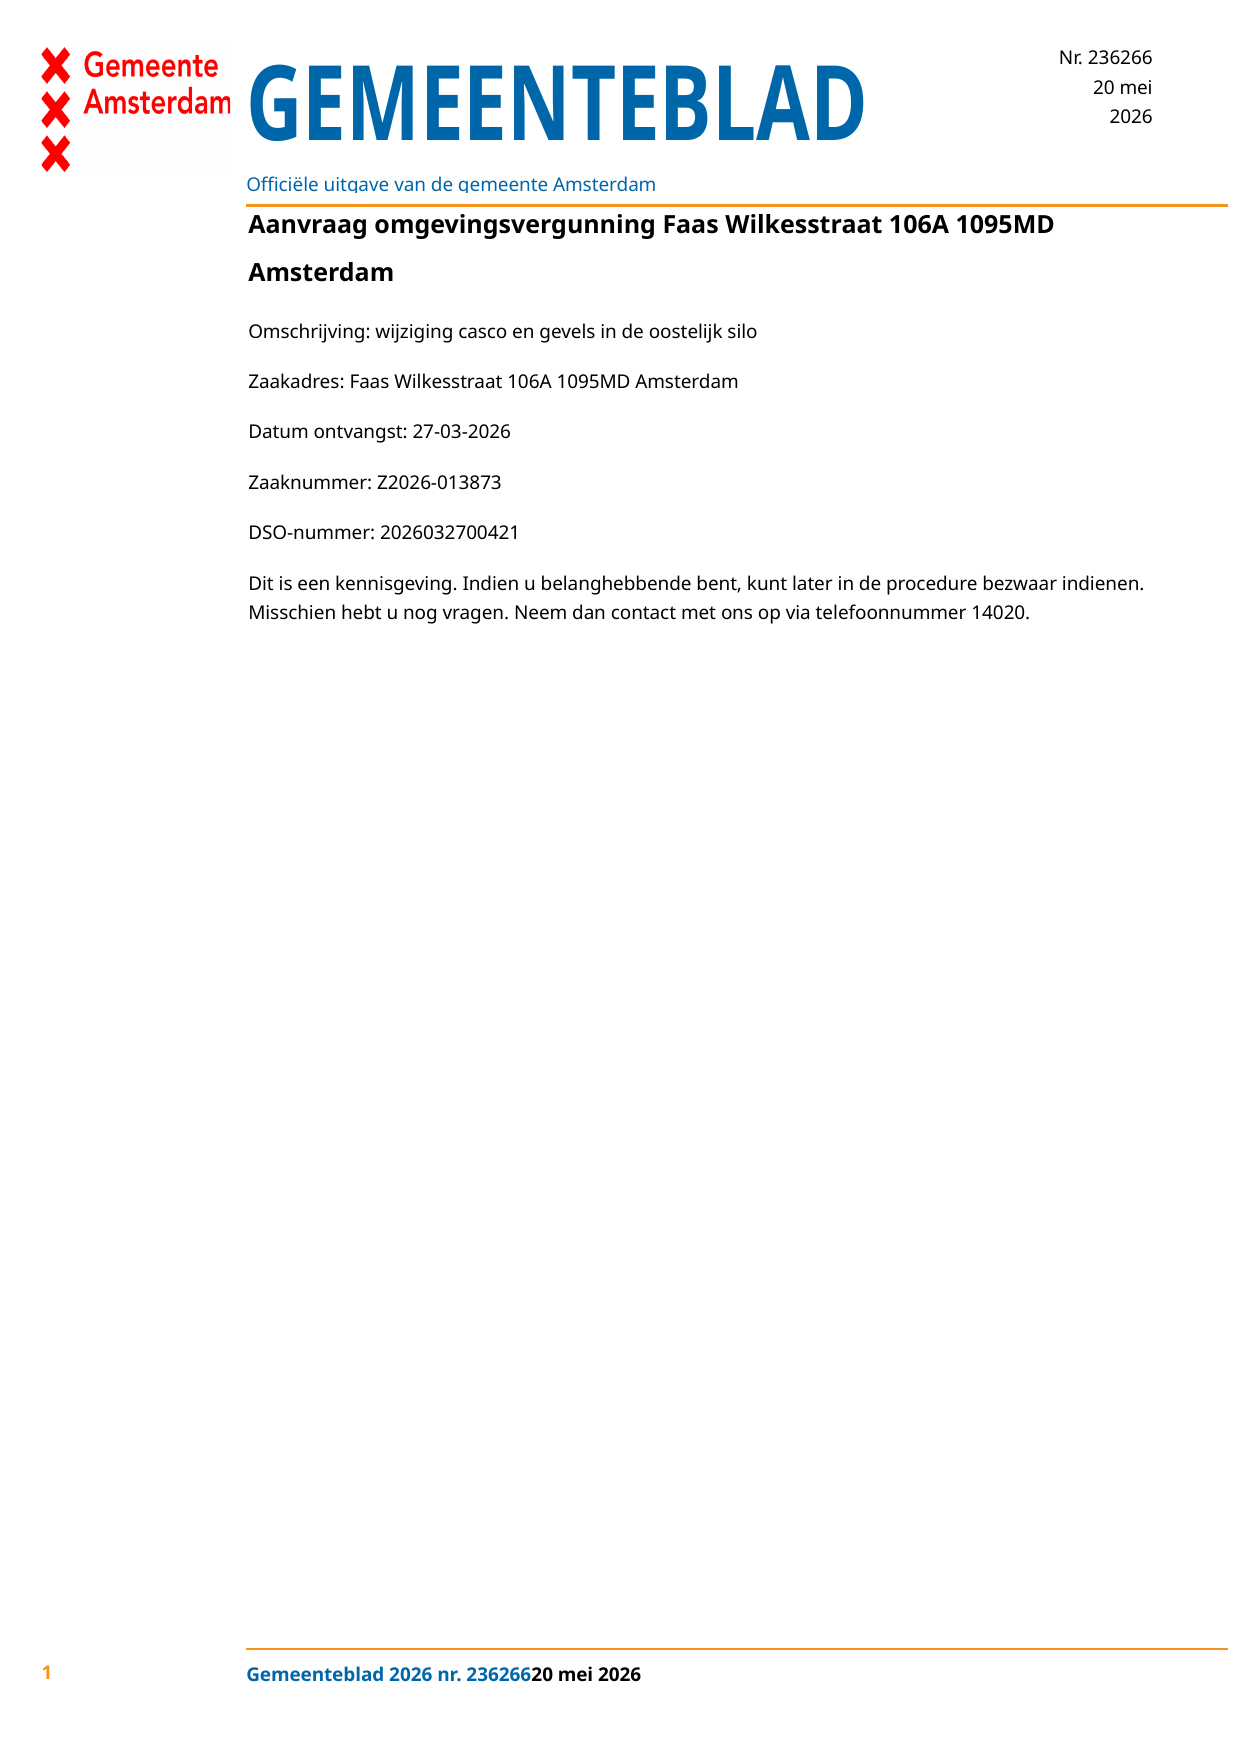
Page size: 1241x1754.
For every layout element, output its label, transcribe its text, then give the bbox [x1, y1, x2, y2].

text Datum ontvangst: 27-03-2026 [248, 419, 1152, 444]
text Zaakadres: Faas Wilkesstraat 106A 1095MD Amsterdam [248, 368, 1152, 394]
text Omschrijving: wijziging casco en gevels in de oostelijk silo [248, 318, 1152, 344]
text Zaaknummer: Z2026-013873 [248, 469, 1152, 495]
picture [41, 47, 231, 172]
text Dit is een kennisgeving. Indien u belanghebbende bent, kunt later in de procedure bezwaar indienen. Misschien hebt u nog vragen. Neem dan contact met ons op via telefoonnummer 14020. [248, 570, 1152, 625]
text Aanvraag omgevingsvergunning Faas Wilkesstraat 106A 1095MD Amsterdam [248, 207, 1152, 288]
text DSO-nummer: 2026032700421 [248, 519, 1152, 545]
